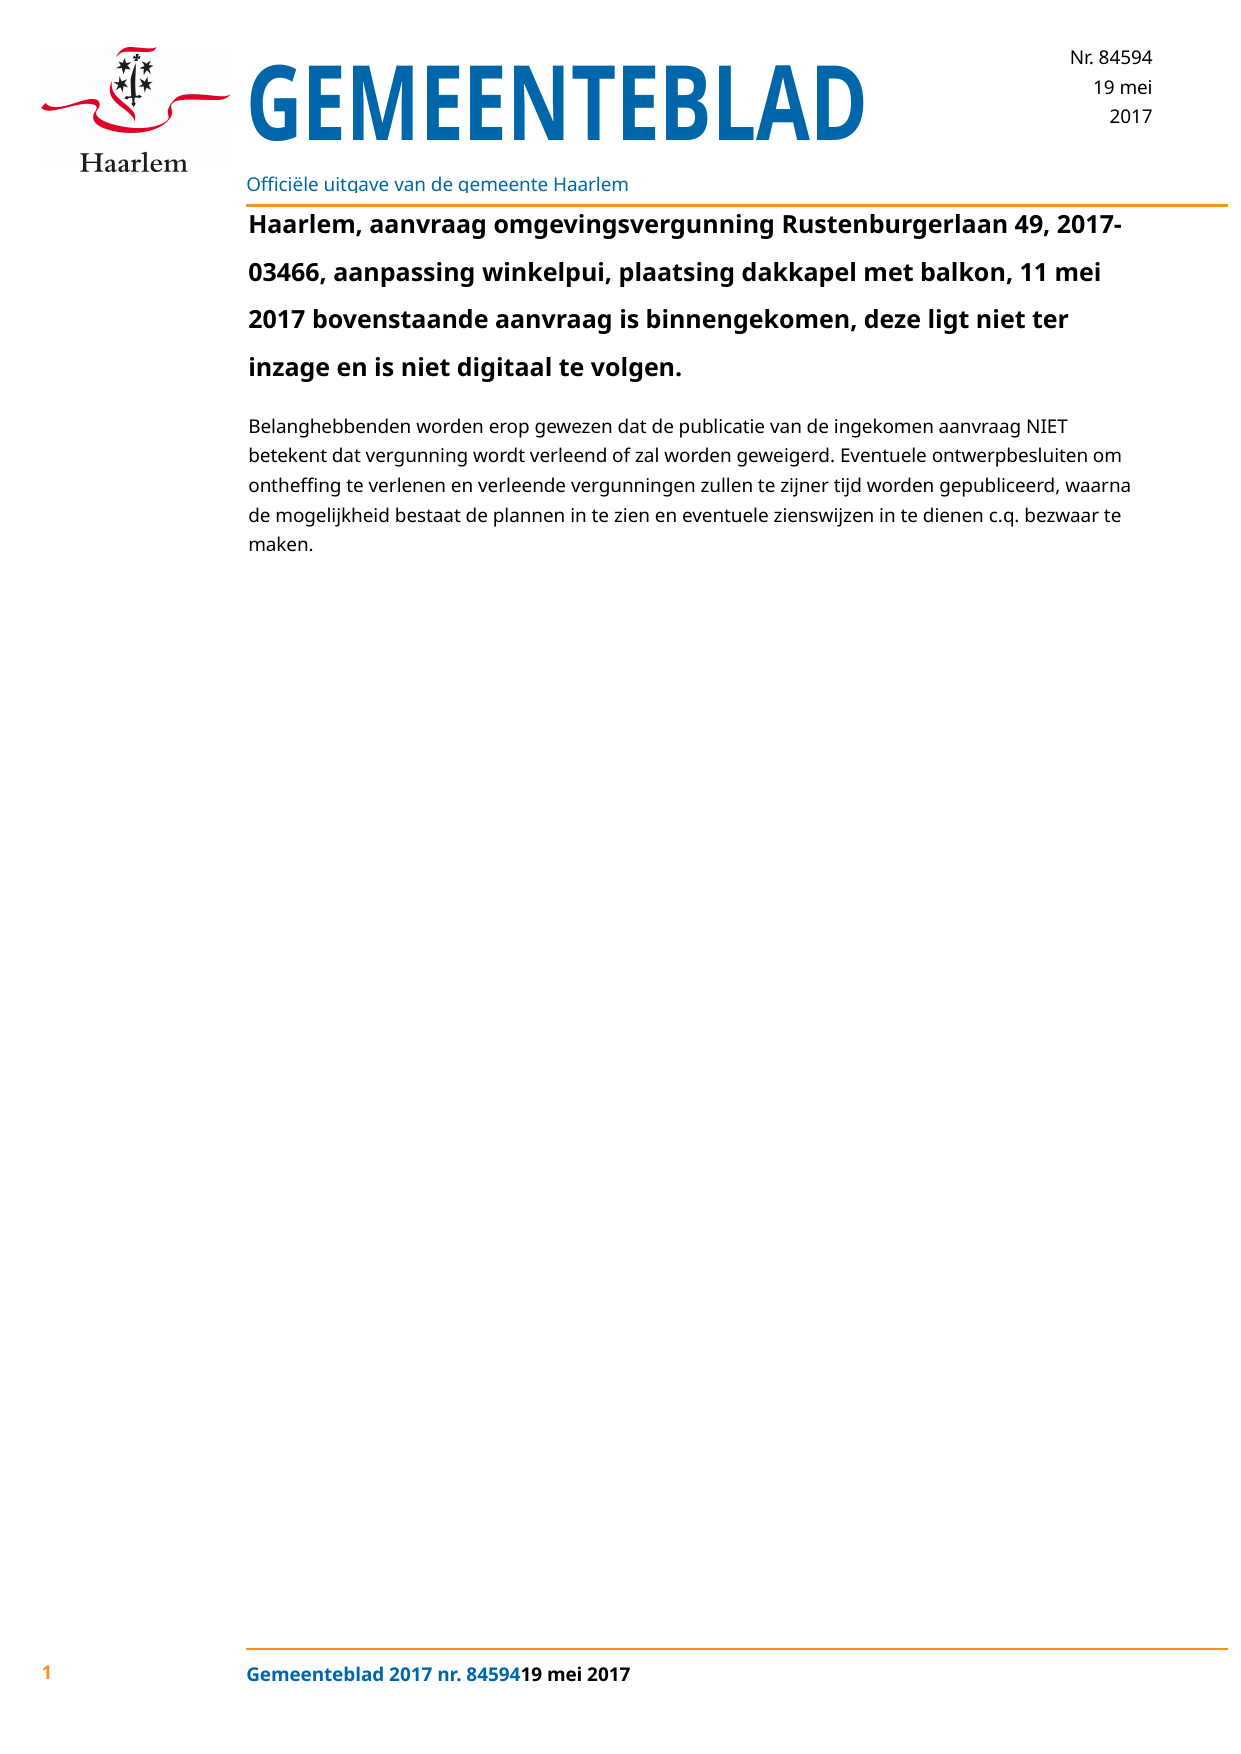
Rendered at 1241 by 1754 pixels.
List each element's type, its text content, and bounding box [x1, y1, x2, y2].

text Haarlem, aanvraag omgevingsvergunning Rustenburgerlaan 49, 2017-03466, aanpassing winkelpui, plaatsing dakkapel met balkon, 11 mei 2017 bovenstaande aanvraag is binnengekomen, deze ligt niet ter inzage en is niet digitaal te volgen. [248, 207, 1152, 384]
picture [41, 47, 231, 172]
text Belanghebbenden worden erop gewezen dat de publicatie van de ingekomen aanvraag NIET betekent dat vergunning wordt verleend of zal worden geweigerd. Eventuele ontwerpbesluiten om ontheffing te verlenen en verleende vergunningen zullen te zijner tijd worden gepubliceerd, waarna de mogelijkheid bestaat de plannen in te zien en eventuele zienswijzen in te dienen c.q. bezwaar te maken. [248, 413, 1152, 557]
